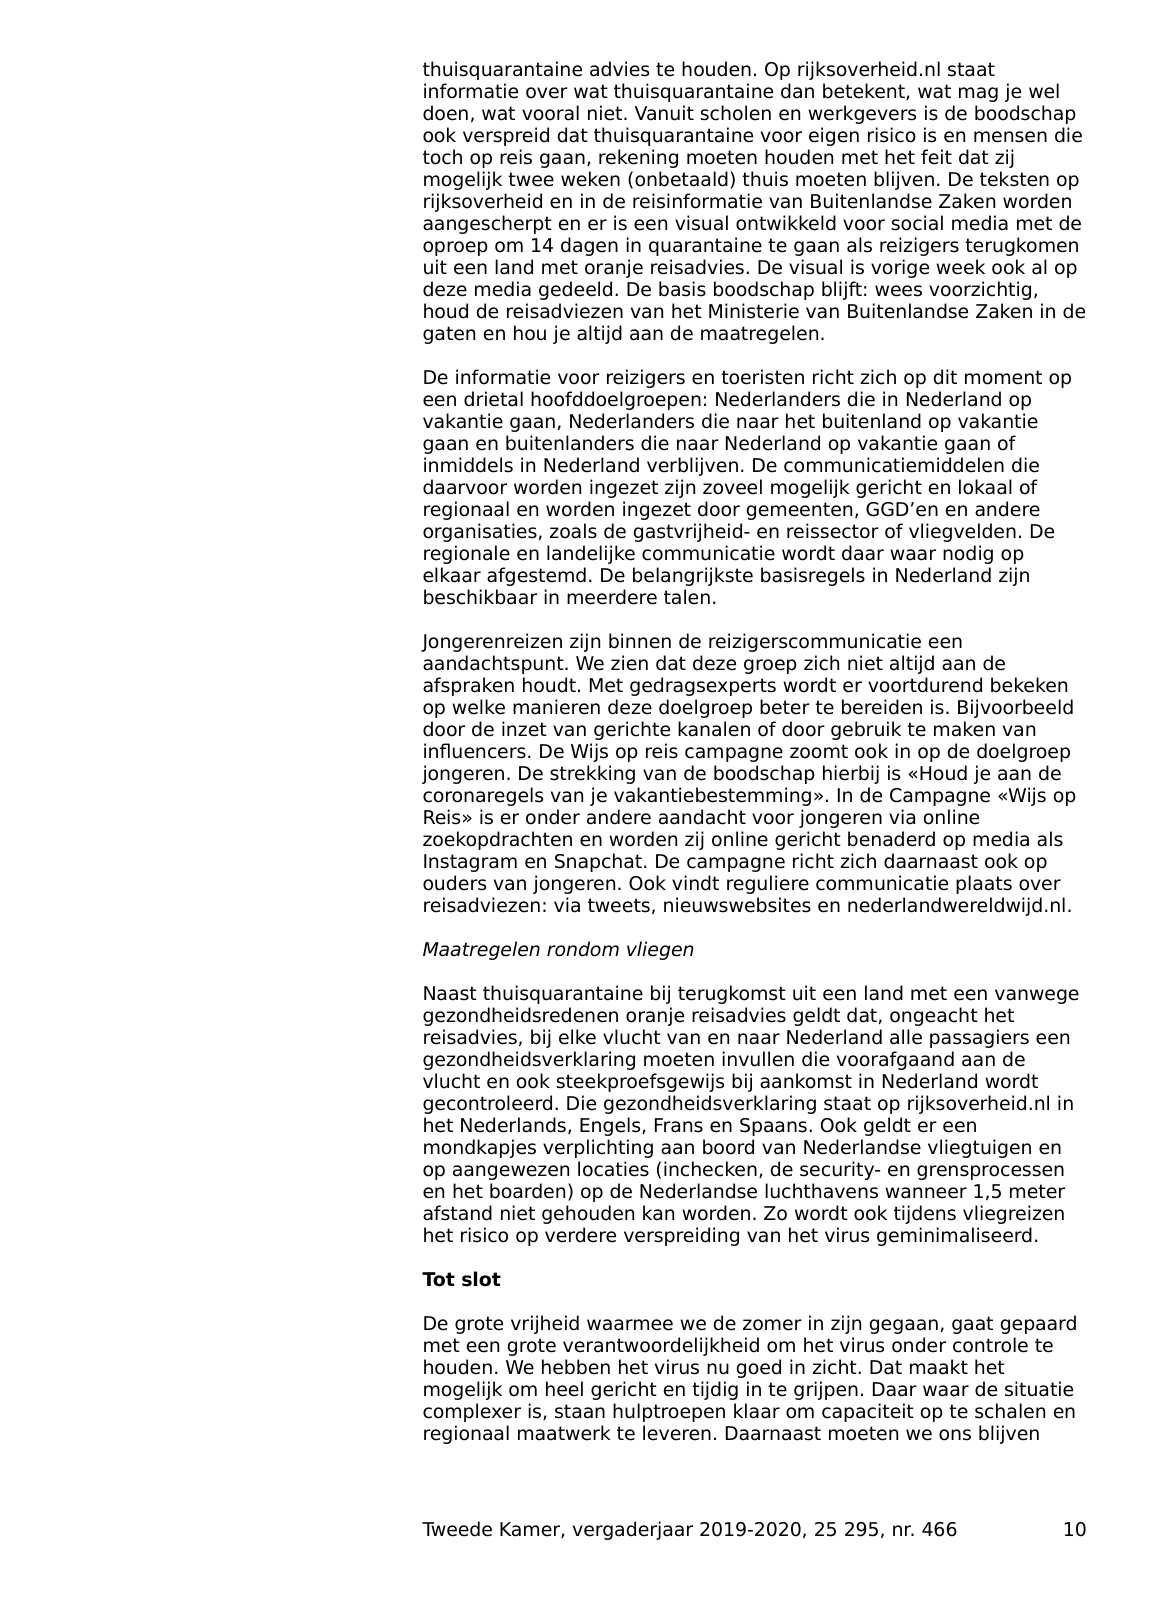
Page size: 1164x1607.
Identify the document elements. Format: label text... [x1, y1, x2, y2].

text De grote vrijheid waarmee we de zomer in zijn gegaan, gaat gepaard met een grote verantwoordelijkheid om het virus onder controle te houden. We hebben het virus nu goed in zicht. Dat maakt het mogelijk om heel gericht en tijdig in te grijpen. Daar waar de situatie complexer is, staan hulptroepen klaar om capaciteit op te schalen en regionaal maatwerk te leveren. Daarnaast moeten we ons blijven [422, 1313, 1087, 1445]
subtitle Tot slot [422, 1269, 1087, 1291]
text De informatie voor reizigers en toeristen richt zich op dit moment op een drietal hoofddoelgroepen: Nederlanders die in Nederland op vakantie gaan, Nederlanders die naar het buitenland op vakantie gaan en buitenlanders die naar Nederland op vakantie gaan of inmiddels in Nederland verblijven. De communicatiemiddelen die daarvoor worden ingezet zijn zoveel mogelijk gericht en lokaal of regionaal en worden ingezet door gemeenten, GGD’en en andere organisaties, zoals de gastvrijheid- en reissector of vliegvelden. De regionale en landelijke communicatie wordt daar waar nodig op elkaar afgestemd. De belangrijkste basisregels in Nederland zijn beschikbaar in meerdere talen. [422, 367, 1087, 609]
text thuisquarantaine advies te houden. Op rijksoverheid.nl staat informatie over wat thuisquarantaine dan betekent, wat mag je wel doen, wat vooral niet. Vanuit scholen en werkgevers is de boodschap ook verspreid dat thuisquarantaine voor eigen risico is en mensen die toch op reis gaan, rekening moeten houden met het feit dat zij mogelijk twee weken (onbetaald) thuis moeten blijven. De teksten op rijksoverheid en in de reisinformatie van Buitenlandse Zaken worden aangescherpt en er is een visual ontwikkeld voor social media met de oproep om 14 dagen in quarantaine te gaan als reizigers terugkomen uit een land met oranje reisadvies. De visual is vorige week ook al op deze media gedeeld. De basis boodschap blijft: wees voorzichtig, houd de reisadviezen van het Ministerie van Buitenlandse Zaken in de gaten en hou je altijd aan de maatregelen. [422, 59, 1087, 345]
text Jongerenreizen zijn binnen de reizigerscommunicatie een aandachtspunt. We zien dat deze groep zich niet altijd aan de afspraken houdt. Met gedragsexperts wordt er voortdurend bekeken op welke manieren deze doelgroep beter te bereiden is. Bijvoorbeeld door de inzet van gerichte kanalen of door gebruik te maken van influencers. De Wijs op reis campagne zoomt ook in op de doelgroep jongeren. De strekking van de boodschap hierbij is «Houd je aan de coronaregels van je vakantiebestemming». In de Campagne «Wijs op Reis» is er onder andere aandacht voor jongeren via online zoekopdrachten en worden zij online gericht benaderd op media als Instagram en Snapchat. De campagne richt zich daarnaast ook op ouders van jongeren. Ook vindt reguliere communicatie plaats over reisadviezen: via tweets, nieuwswebsites en nederlandwereldwijd.nl. [422, 631, 1087, 917]
text Naast thuisquarantaine bij terugkomst uit een land met een vanwege gezondheidsredenen oranje reisadvies geldt dat, ongeacht het reisadvies, bij elke vlucht van en naar Nederland alle passagiers een gezondheidsverklaring moeten invullen die voorafgaand aan de vlucht en ook steekproefsgewijs bij aankomst in Nederland wordt gecontroleerd. Die gezondheidsverklaring staat op rijksoverheid.nl in het Nederlands, Engels, Frans en Spaans. Ook geldt er een mondkapjes verplichting aan boord van Nederlandse vliegtuigen en op aangewezen locaties (inchecken, de security- en grensprocessen en het boarden) op de Nederlandse luchthavens wanneer 1,5 meter afstand niet gehouden kan worden. Zo wordt ook tijdens vliegreizen het risico op verdere verspreiding van het virus geminimaliseerd. [422, 983, 1087, 1247]
subtitle Maatregelen rondom vliegen [422, 939, 1087, 961]
